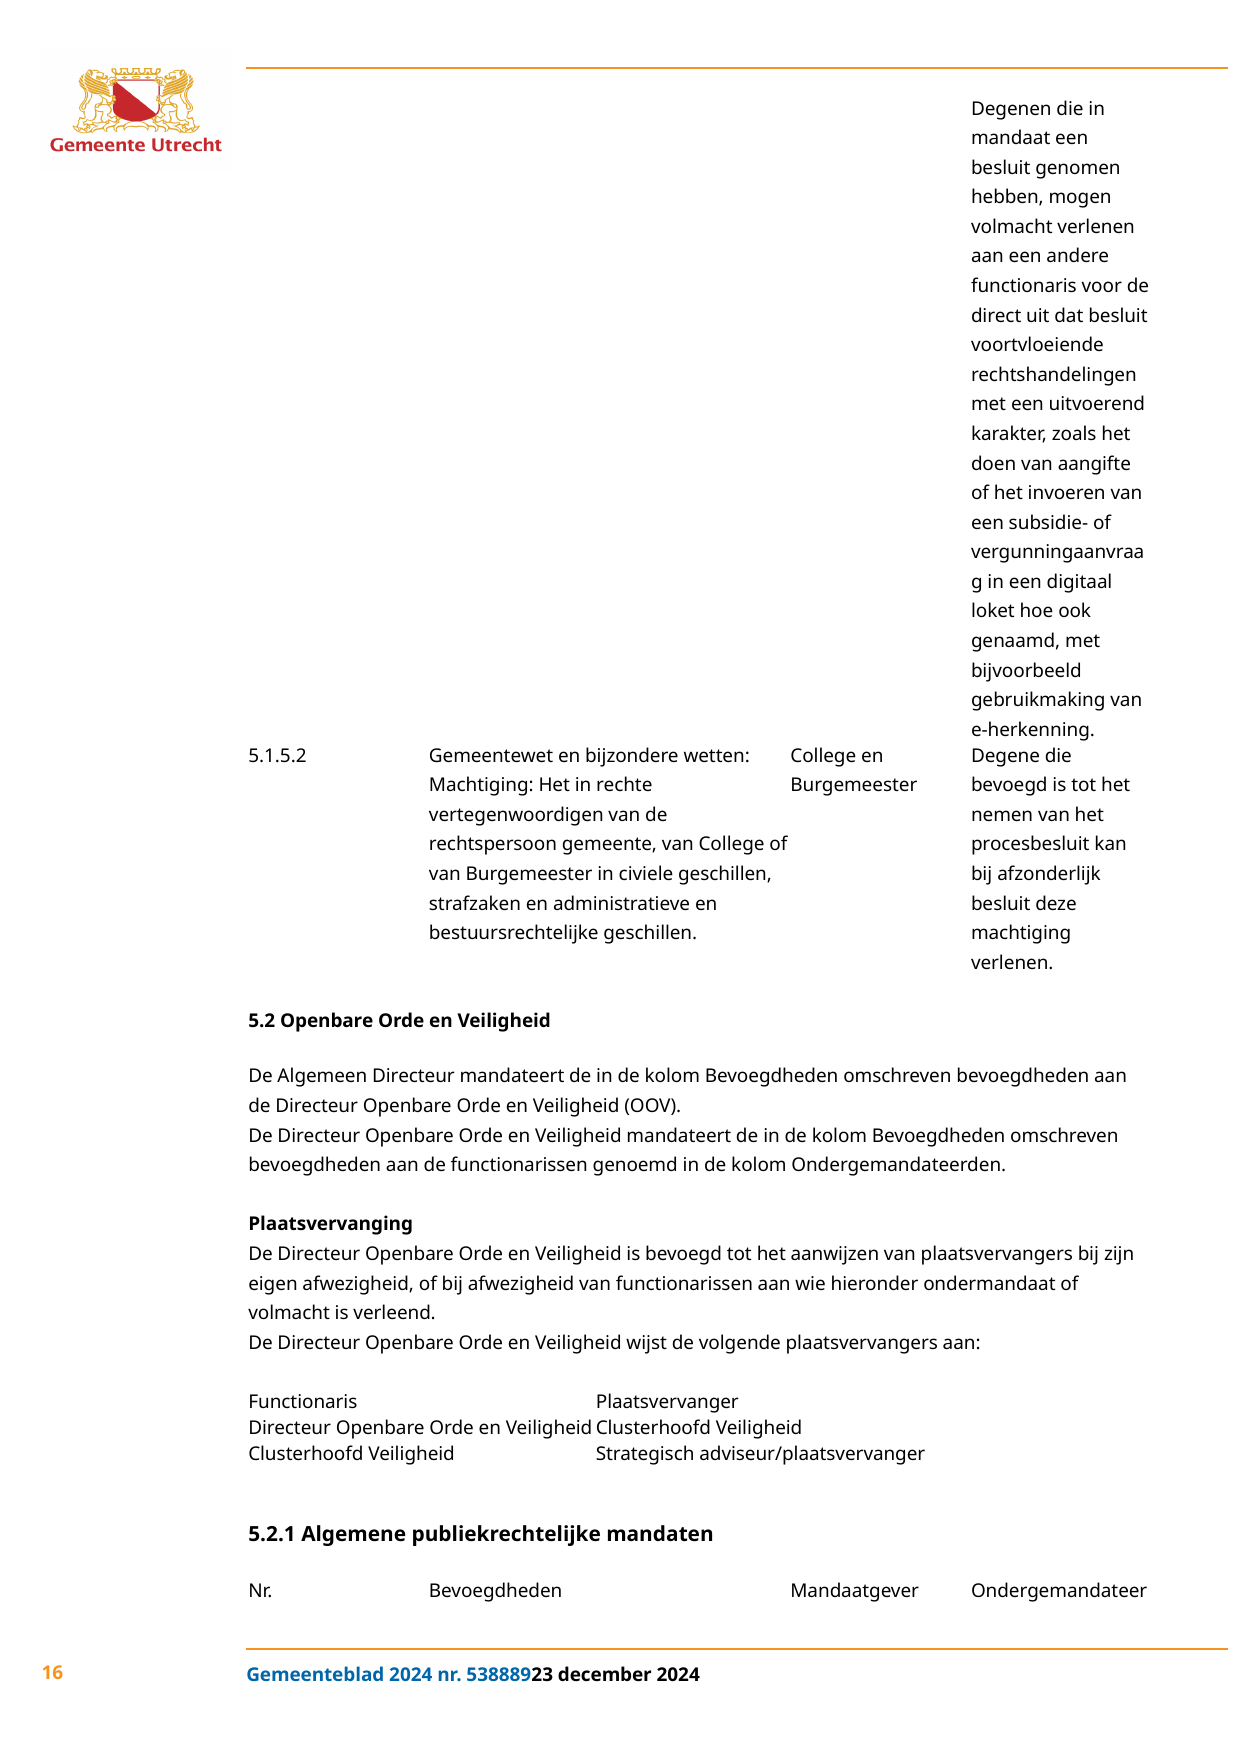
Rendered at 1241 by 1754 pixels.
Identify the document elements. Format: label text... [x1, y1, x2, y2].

text De Algemeen Directeur mandateert de in de kolom Bevoegdheden omschreven bevoegdheden aan de Directeur Openbare Orde en Veiligheid (OOV). [248, 1063, 1152, 1118]
table_cell Degenen die in mandaat een besluit genomen hebben, mogen volmacht verlenen aan een andere functionaris voor de direct uit dat besluit voortvloeiende rechtshandelingen met een uitvoerend karakter, zoals het doen van aangifte of het invoeren van een subsidie- of vergunningaanvraag in een digitaal loket hoe ook genaamd, met bijvoorbeeld gebruikmaking van e-herkenning. [971, 95, 1152, 742]
table_header Ondergemandateer [971, 1577, 1152, 1603]
text De Directeur Openbare Orde en Veiligheid wijst de volgende plaatsvervangers aan: [248, 1329, 1152, 1355]
picture [41, 47, 231, 172]
table_cell Strategisch adviseur/plaatsvervanger [596, 1440, 974, 1465]
table_header Plaatsvervanger [596, 1388, 1152, 1414]
table_cell College en Burgemeester [790, 742, 971, 974]
text De Directeur Openbare Orde en Veiligheid mandateert de in de kolom Bevoegdheden omschreven bevoegdheden aan de functionarissen genoemd in de kolom Ondergemandateerden. [248, 1122, 1152, 1177]
table_header Bevoegdheden [429, 1577, 790, 1603]
text De Directeur Openbare Orde en Veiligheid is bevoegd tot het aanwijzen van plaatsvervangers bij zijn eigen afwezigheid, of bij afwezigheid van functionarissen aan wie hieronder ondermandaat of volmacht is verleend. [248, 1240, 1152, 1325]
text 5.2.1 Algemene publiekrechtelijke mandaten [248, 1519, 1152, 1547]
table_cell [790, 95, 971, 742]
table_cell Clusterhoofd Veiligheid [596, 1414, 974, 1440]
table_header Mandaatgever [790, 1577, 971, 1603]
table_cell Degene die bevoegd is tot het nemen van het procesbesluit kan bij afzonderlijk besluit deze machtiging verlenen. [971, 742, 1152, 974]
table_header Functionaris [248, 1388, 596, 1414]
table_cell Gemeentewet en bijzondere wetten: Machtiging: Het in rechte vertegenwoordigen van de rechtspersoon gemeente, van College of van Burgemeester in civiele geschillen, strafzaken en administratieve en bestuursrechtelijke geschillen. [429, 742, 790, 974]
text 5.2 Openbare Orde en Veiligheid [248, 1007, 1152, 1033]
table_cell Clusterhoofd Veiligheid [248, 1440, 596, 1465]
table_cell 5.1.5.2 [248, 742, 429, 974]
table_cell Directeur Openbare Orde en Veiligheid [248, 1414, 596, 1440]
table_cell [429, 95, 790, 742]
table_header Nr. [248, 1577, 429, 1603]
table_cell [248, 95, 429, 742]
text Plaatsvervanging [248, 1211, 1152, 1236]
